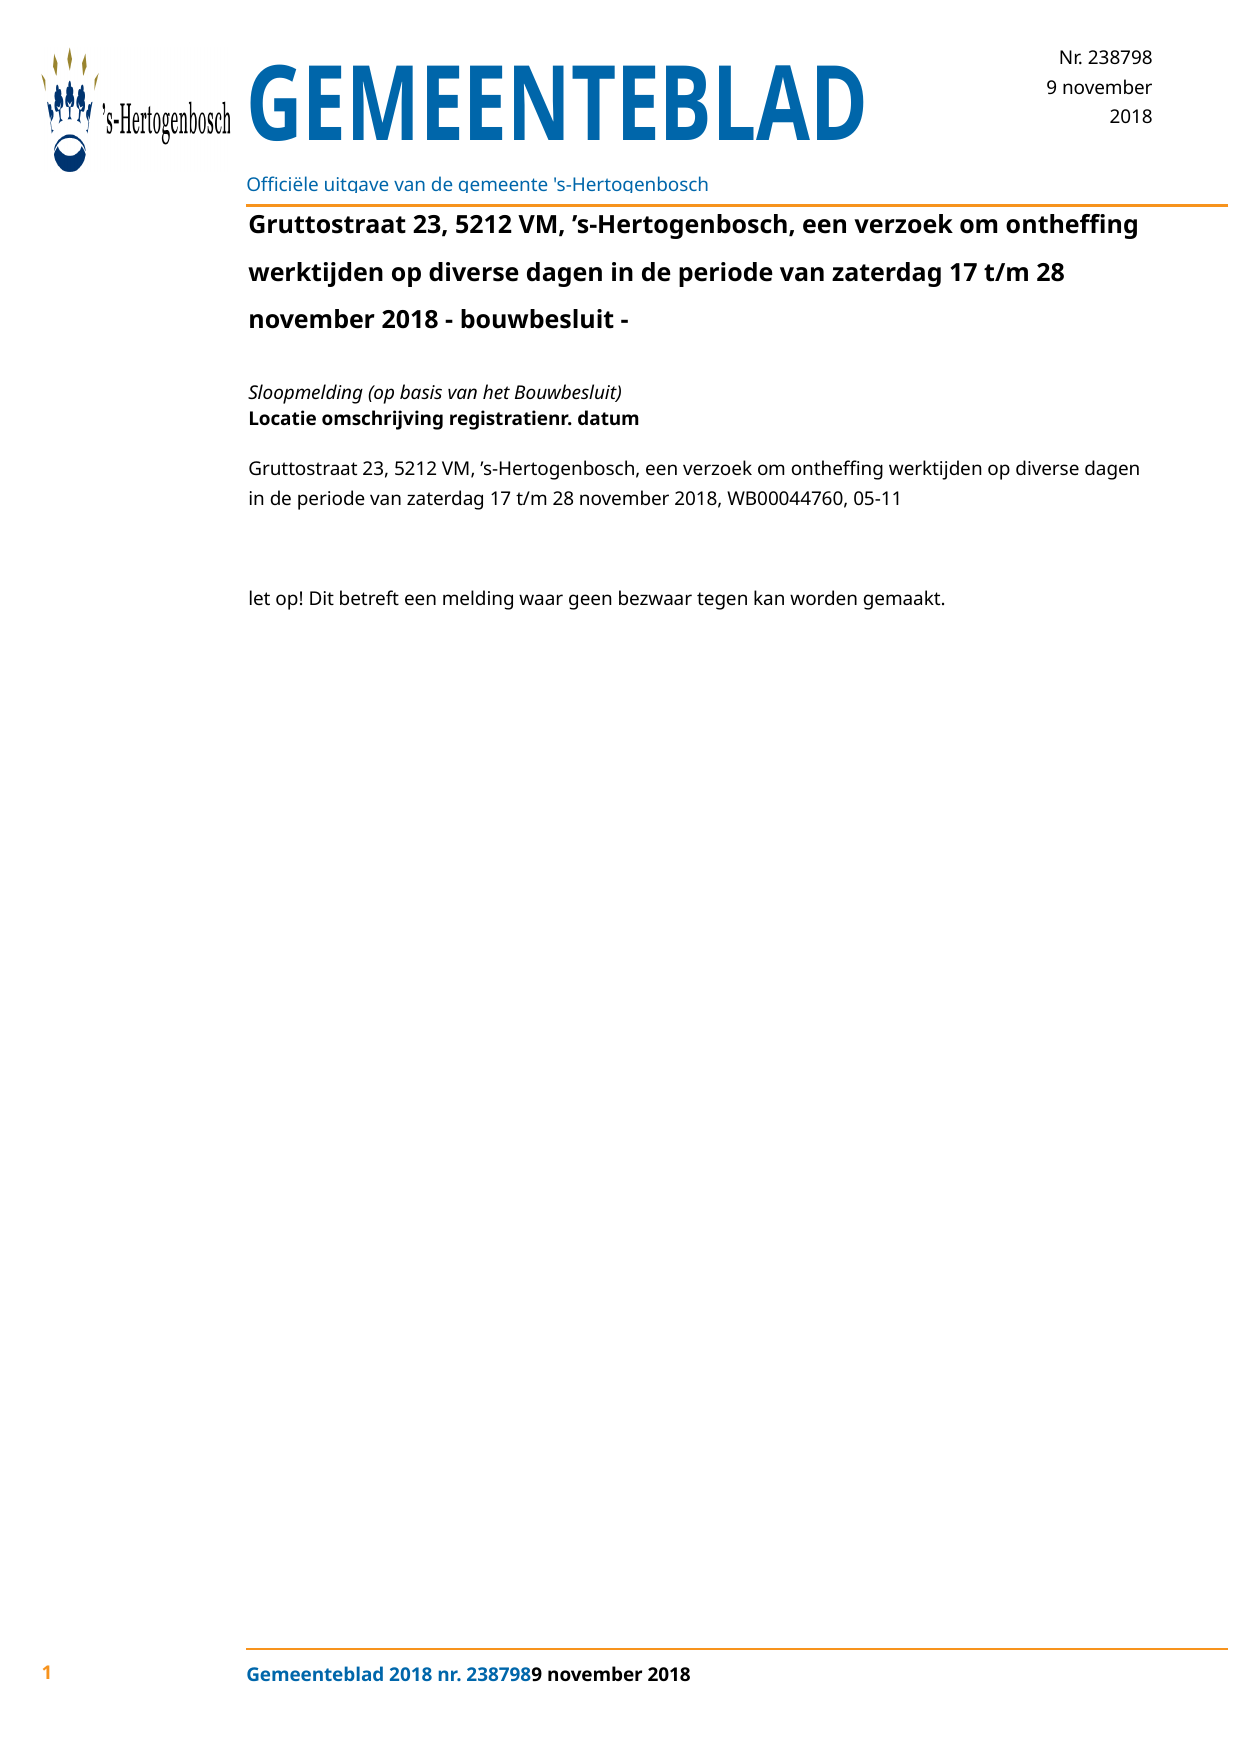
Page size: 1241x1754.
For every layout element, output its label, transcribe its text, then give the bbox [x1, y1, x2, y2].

text Gruttostraat 23, 5212 VM, ’s-Hertogenbosch, een verzoek om ontheffing werktijden op diverse dagen in de periode van zaterdag 17 t/m 28 november 2018 - bouwbesluit - [248, 207, 1152, 336]
text let op! Dit betreft een melding waar geen bezwaar tegen kan worden gemaakt. [248, 586, 1152, 611]
text Gruttostraat 23, 5212 VM, ’s-Hertogenbosch, een verzoek om ontheffing werktijden op diverse dagen in de periode van zaterdag 17 t/m 28 november 2018, WB00044760, 05-11 [248, 455, 1152, 511]
text Locatie omschrijving registratienr. datum [248, 405, 1152, 431]
picture [41, 47, 231, 172]
text Sloopmelding (op basis van het Bouwbesluit) [248, 379, 1152, 405]
